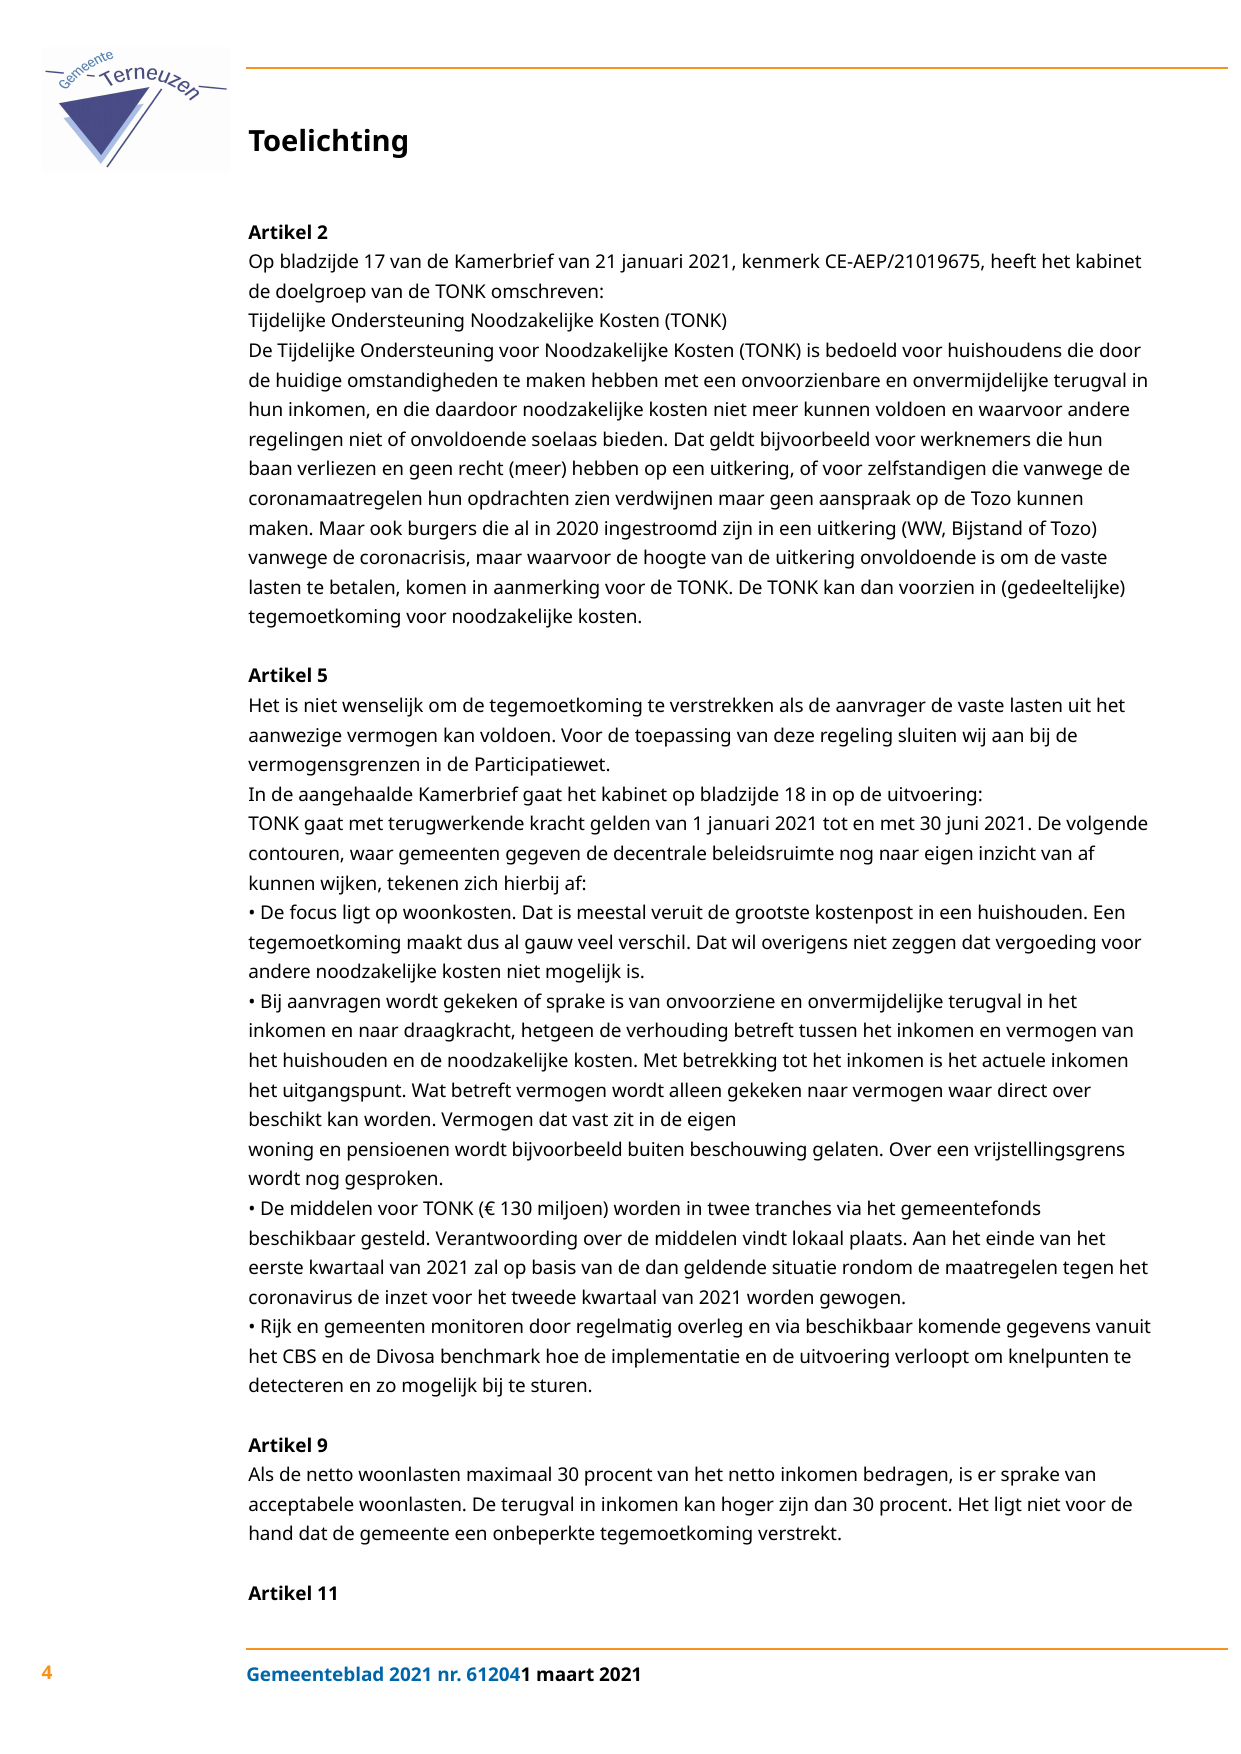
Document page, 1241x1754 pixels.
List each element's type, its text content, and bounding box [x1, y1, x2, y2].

text • Bij aanvragen wordt gekeken of sprake is van onvoorziene en onvermijdelijke terugval in het inkomen en naar draagkracht, hetgeen de verhouding betreft tussen het inkomen en vermogen van het huishouden en de noodzakelijke kosten. Met betrekking tot het inkomen is het actuele inkomen het uitgangspunt. Wat betreft vermogen wordt alleen gekeken naar vermogen waar direct over beschikt kan worden. Vermogen dat vast zit in de eigen [248, 988, 1152, 1132]
picture [41, 47, 231, 172]
text • De middelen voor TONK (€ 130 miljoen) worden in twee tranches via het gemeentefonds beschikbaar gesteld. Verantwoording over de middelen vindt lokaal plaats. Aan het einde van het eerste kwartaal van 2021 zal op basis van de dan geldende situatie rondom de maatregelen tegen het coronavirus de inzet voor het tweede kwartaal van 2021 worden gewogen. [248, 1195, 1152, 1310]
text Artikel 5 [248, 663, 1152, 688]
text • De focus ligt op woonkosten. Dat is meestal veruit de grootste kostenpost in een huishouden. Een tegemoetkoming maakt dus al gauw veel verschil. Dat wil overigens niet zeggen dat vergoeding voor andere noodzakelijke kosten niet mogelijk is. [248, 899, 1152, 984]
text Artikel 2 [248, 219, 1152, 245]
text • Rijk en gemeenten monitoren door regelmatig overleg en via beschikbaar komende gegevens vanuit het CBS en de Divosa benchmark hoe de implementatie en de uitvoering verloopt om knelpunten te detecteren en zo mogelijk bij te sturen. [248, 1313, 1152, 1398]
text Artikel 11 [248, 1580, 1152, 1606]
text Artikel 9 [248, 1432, 1152, 1458]
text Het is niet wenselijk om de tegemoetkoming te verstrekken als de aanvrager de vaste lasten uit het aanwezige vermogen kan voldoen. Voor de toepassing van deze regeling sluiten wij aan bij de vermogensgrenzen in de Participatiewet. [248, 692, 1152, 777]
text TONK gaat met terugwerkende kracht gelden van 1 januari 2021 tot en met 30 juni 2021. De volgende contouren, waar gemeenten gegeven de decentrale beleidsruimte nog naar eigen inzicht van af kunnen wijken, tekenen zich hierbij af: [248, 811, 1152, 896]
text De Tijdelijke Ondersteuning voor Noodzakelijke Kosten (TONK) is bedoeld voor huishoudens die door de huidige omstandigheden te maken hebben met een onvoorzienbare en onvermijdelijke terugval in hun inkomen, en die daardoor noodzakelijke kosten niet meer kunnen voldoen en waarvoor andere regelingen niet of onvoldoende soelaas bieden. Dat geldt bijvoorbeeld voor werknemers die hun baan verliezen en geen recht (meer) hebben op een uitkering, of voor zelfstandigen die vanwege de coronamaatregelen hun opdrachten zien verdwijnen maar geen aanspraak op de Tozo kunnen maken. Maar ook burgers die al in 2020 ingestroomd zijn in een uitkering (WW, Bijstand of Tozo) vanwege de coronacrisis, maar waarvoor de hoogte van de uitkering onvoldoende is om de vaste lasten te betalen, komen in aanmerking voor de TONK. De TONK kan dan voorzien in (gedeeltelijke) tegemoetkoming voor noodzakelijke kosten. [248, 337, 1152, 629]
text Tijdelijke Ondersteuning Noodzakelijke Kosten (TONK) [248, 308, 1152, 333]
text Op bladzijde 17 van de Kamerbrief van 21 januari 2021, kenmerk CE-AEP/21019675, heeft het kabinet de doelgroep van de TONK omschreven: [248, 248, 1152, 304]
text In de aangehaalde Kamerbrief gaat het kabinet op bladzijde 18 in op de uitvoering: [248, 781, 1152, 807]
text woning en pensioenen wordt bijvoorbeeld buiten beschouwing gelaten. Over een vrijstellingsgrens wordt nog gesproken. [248, 1136, 1152, 1191]
text Als de netto woonlasten maximaal 30 procent van het netto inkomen bedragen, is er sprake van acceptabele woonlasten. De terugval in inkomen kan hoger zijn dan 30 procent. Het ligt niet voor de hand dat de gemeente een onbeperkte tegemoetkoming verstrekt. [248, 1461, 1152, 1546]
text Toelichting [248, 121, 1152, 160]
